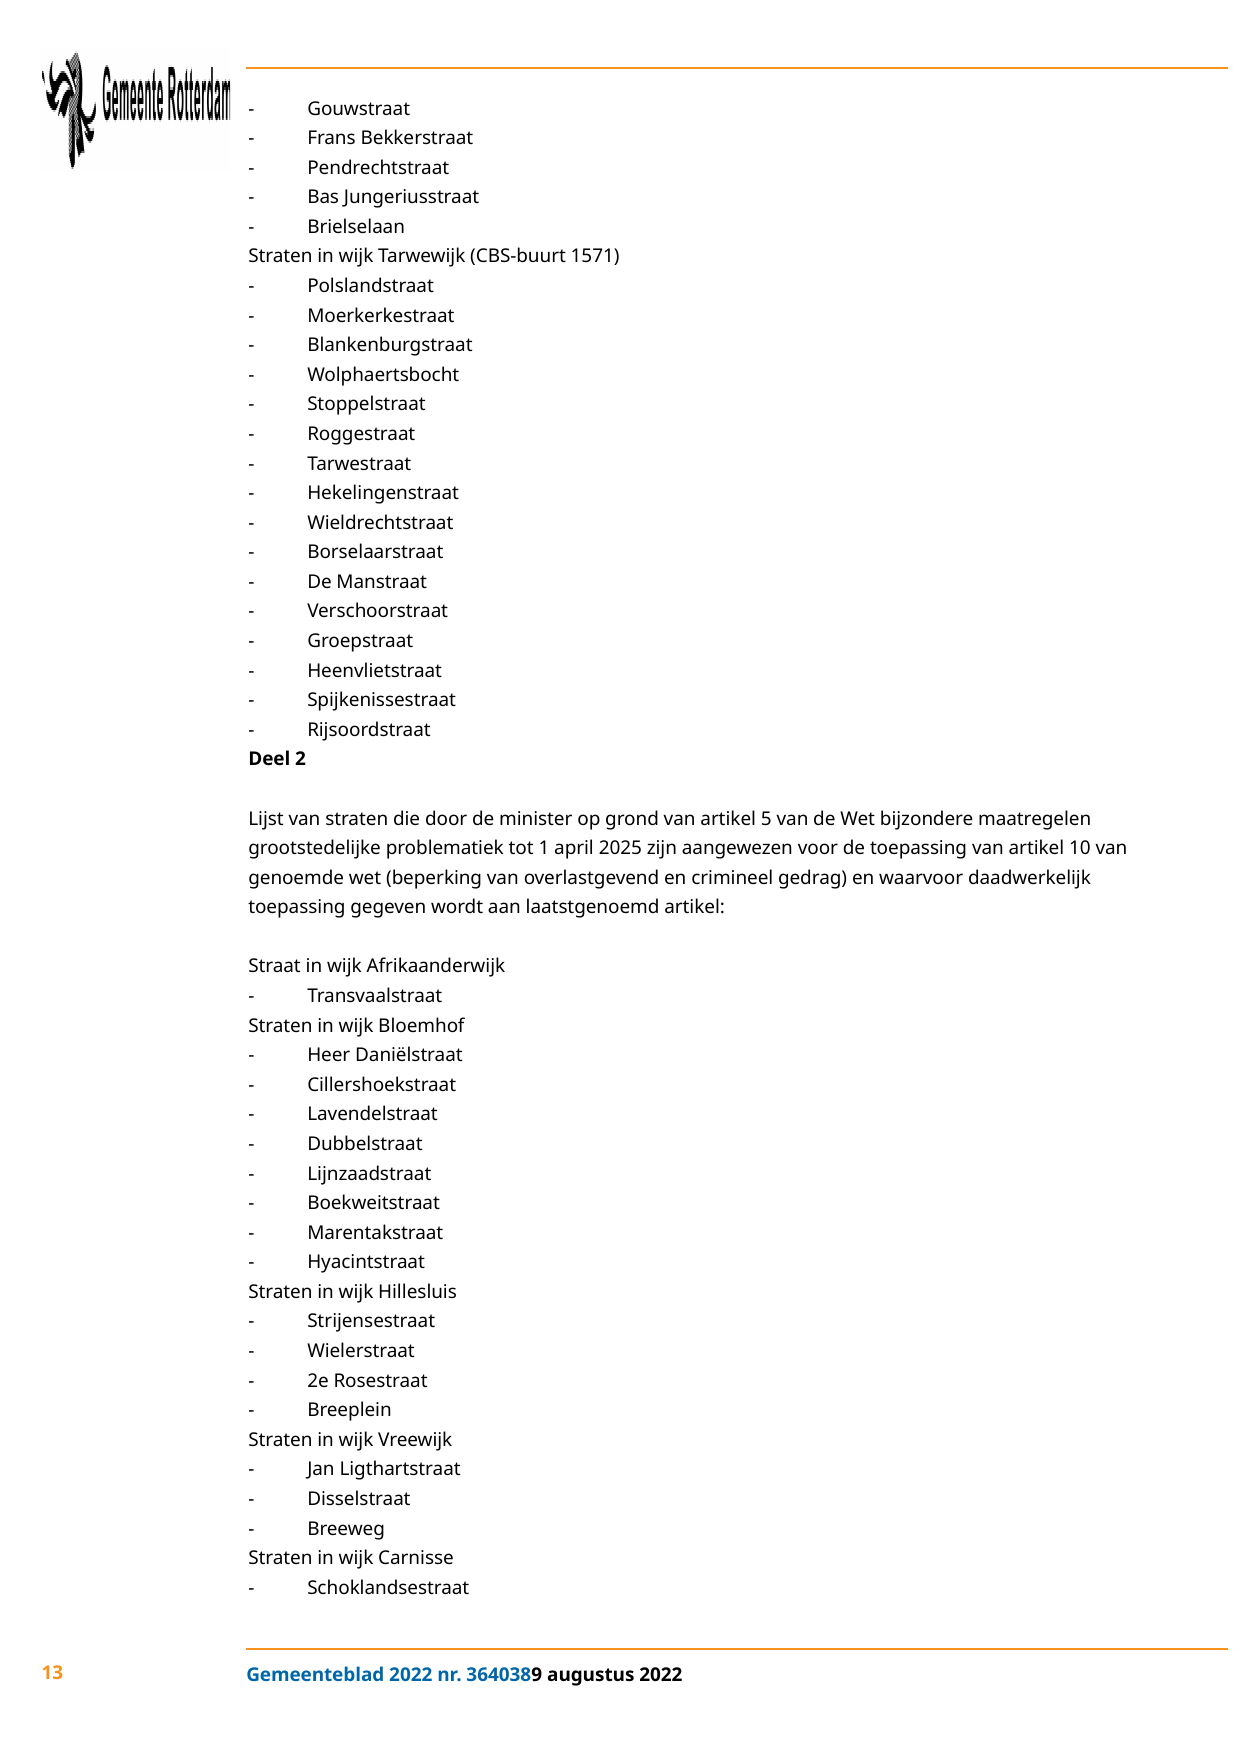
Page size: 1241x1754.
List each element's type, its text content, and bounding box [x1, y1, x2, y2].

list Groepstraat [248, 627, 1152, 653]
list Schoklandsestraat [248, 1574, 1152, 1600]
list Boekweitstraat [248, 1189, 1152, 1215]
list Marentakstraat [248, 1219, 1152, 1245]
list Hyacintstraat [248, 1248, 1152, 1274]
list Borselaarstraat [248, 538, 1152, 564]
list Stoppelstraat [248, 391, 1152, 416]
list Pendrechtstraat [248, 154, 1152, 180]
list Dubbelstraat [248, 1130, 1152, 1156]
list Jan Ligthartstraat [248, 1456, 1152, 1481]
list Wolphaertsbocht [248, 361, 1152, 387]
list De Manstraat [248, 568, 1152, 594]
text Deel 2 [248, 746, 1152, 771]
list 2e Rosestraat [248, 1367, 1152, 1393]
text Straat in wijk Afrikaanderwijk [248, 953, 1152, 978]
text Lijst van straten die door de minister op grond van artikel 5 van de Wet bijzondere maatregelen grootstedelijke problematiek tot 1 april 2025 zijn aangewezen voor de toepassing van artikel 10 van genoemde wet (beperking van overlastgevend en crimineel gedrag) en waarvoor daadwerkelijk toepassing gegeven wordt aan laatstgenoemd artikel: [248, 805, 1152, 919]
list Transvaalstraat [248, 982, 1152, 1008]
text Straten in wijk Tarwewijk (CBS-buurt 1571) [248, 243, 1152, 268]
picture [41, 47, 231, 172]
list Gouwstraat [248, 95, 1152, 121]
list Roggestraat [248, 420, 1152, 446]
list Verschoorstraat [248, 598, 1152, 623]
list Heenvlietstraat [248, 657, 1152, 683]
list Spijkenissestraat [248, 686, 1152, 712]
list Rijsoordstraat [248, 716, 1152, 742]
text Straten in wijk Carnisse [248, 1544, 1152, 1570]
list Frans Bekkerstraat [248, 124, 1152, 150]
text Straten in wijk Bloemhof [248, 1012, 1152, 1038]
list Polslandstraat [248, 272, 1152, 298]
list Breeplein [248, 1396, 1152, 1422]
list Heer Daniëlstraat [248, 1041, 1152, 1067]
list Moerkerkestraat [248, 302, 1152, 328]
list Wielerstraat [248, 1337, 1152, 1363]
list Wieldrechtstraat [248, 509, 1152, 535]
list Strijensestraat [248, 1308, 1152, 1333]
list Brielselaan [248, 213, 1152, 239]
list Tarwestraat [248, 450, 1152, 476]
list Hekelingenstraat [248, 479, 1152, 505]
text Straten in wijk Hillesluis [248, 1278, 1152, 1304]
list Blankenburgstraat [248, 331, 1152, 357]
list Breeweg [248, 1515, 1152, 1541]
list Lavendelstraat [248, 1101, 1152, 1126]
list Disselstraat [248, 1485, 1152, 1511]
list Cillershoekstraat [248, 1071, 1152, 1097]
text Straten in wijk Vreewijk [248, 1426, 1152, 1452]
list Lijnzaadstraat [248, 1160, 1152, 1186]
list Bas Jungeriusstraat [248, 183, 1152, 209]
